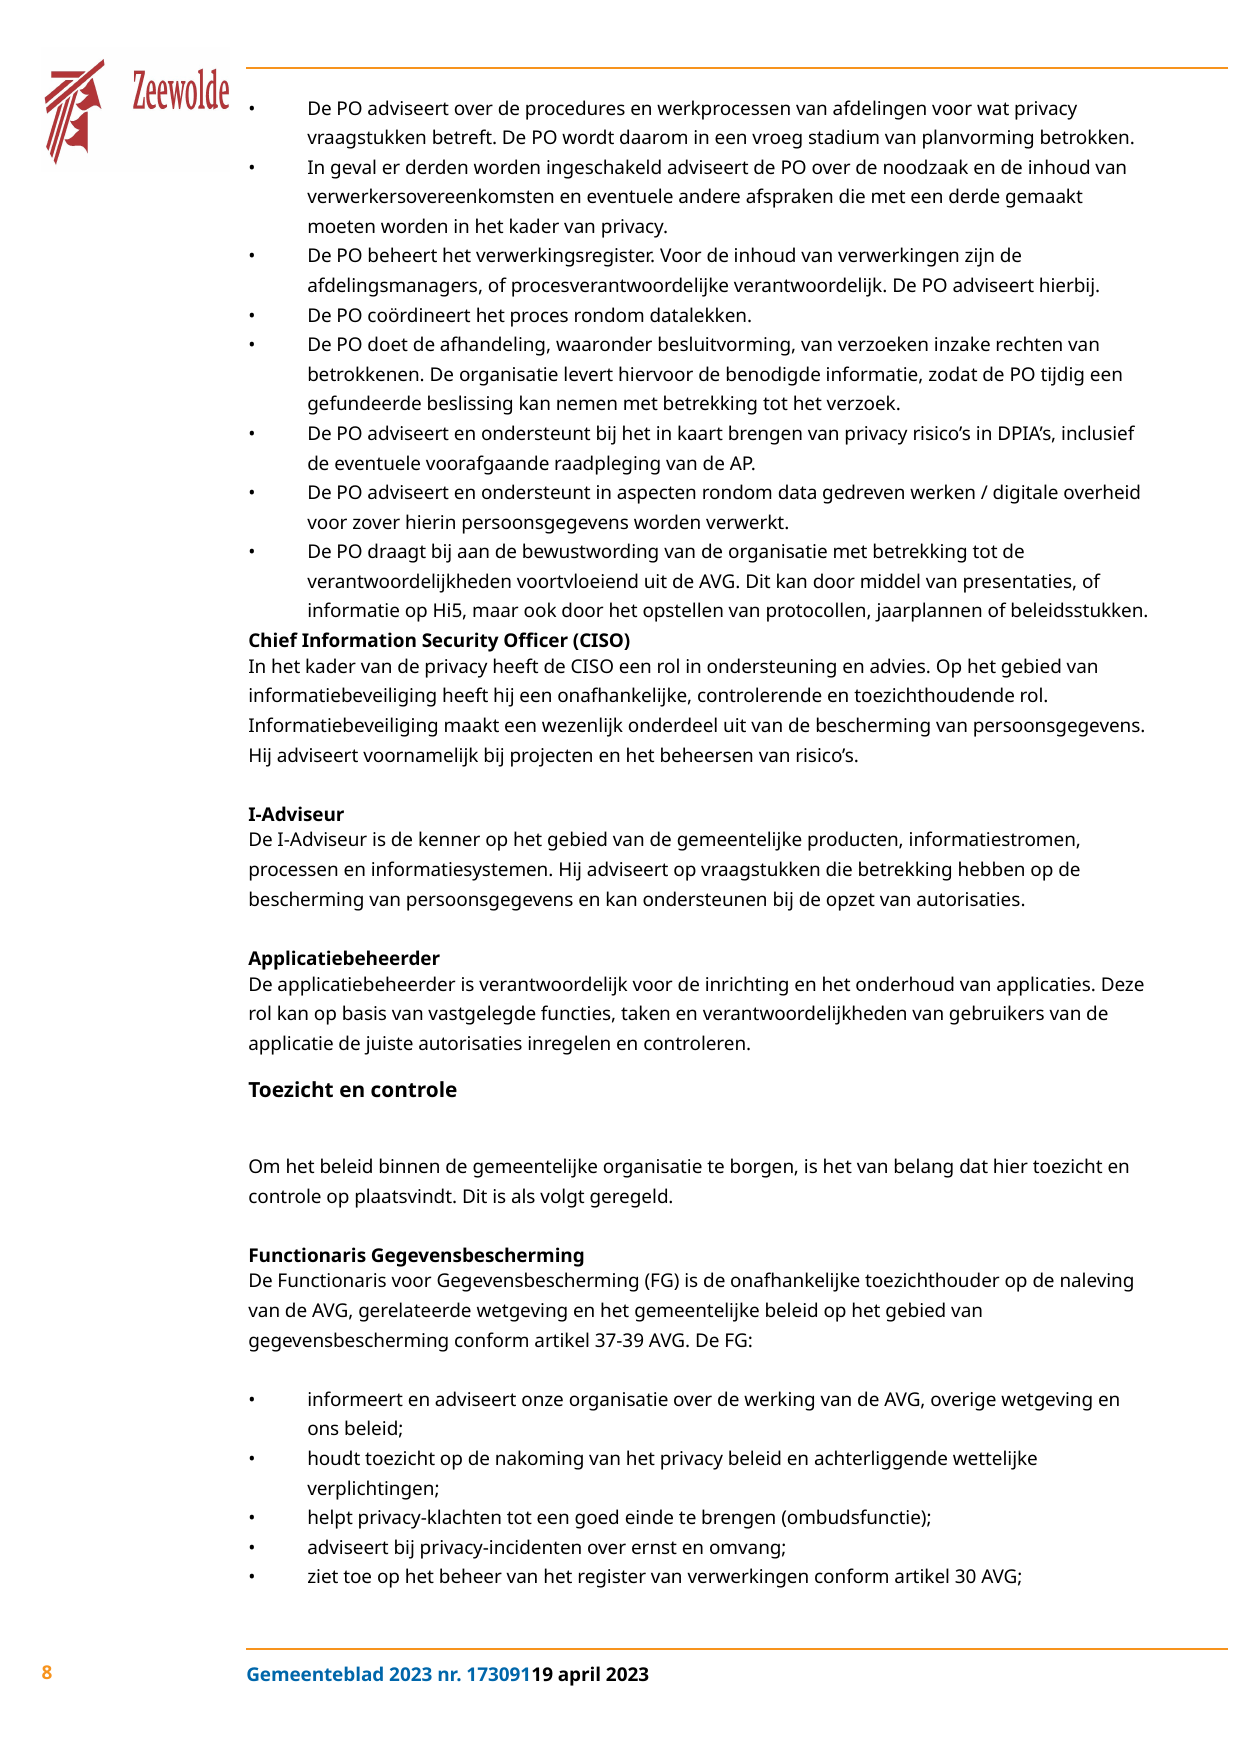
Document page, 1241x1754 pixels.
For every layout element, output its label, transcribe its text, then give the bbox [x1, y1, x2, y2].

list De PO doet de afhandeling, waaronder besluitvorming, van verzoeken inzake rechten van betrokkenen. De organisatie levert hiervoor de benodigde informatie, zodat de PO tijdig een gefundeerde beslissing kan nemen met betrekking tot het verzoek. [248, 331, 1152, 416]
list informeert en adviseert onze organisatie over de werking van de AVG, overige wetgeving en ons beleid; [248, 1386, 1152, 1441]
text I-Adviseur [248, 801, 1152, 827]
text De I-Adviseur is de kenner op het gebied van de gemeentelijke producten, informatiestromen, processen en informatiesystemen. Hij adviseert op vraagstukken die betrekking hebben op de bescherming van persoonsgegevens en kan ondersteunen bij de opzet van autorisaties. [248, 827, 1152, 912]
list De PO beheert het verwerkingsregister. Voor de inhoud van verwerkingen zijn de afdelingsmanagers, of procesverantwoordelijke verantwoordelijk. De PO adviseert hierbij. [248, 243, 1152, 298]
list houdt toezicht op de nakoming van het privacy beleid en achterliggende wettelijke verplichtingen; [248, 1445, 1152, 1501]
text Applicatiebeheerder [248, 945, 1152, 971]
text In het kader van de privacy heeft de CISO een rol in ondersteuning en advies. Op het gebied van informatiebeveiliging heeft hij een onafhankelijke, controlerende en toezichthoudende rol. Informatiebeveiliging maakt een wezenlijk onderdeel uit van de bescherming van persoonsgegevens. Hij adviseert voornamelijk bij projecten en het beheersen van risico’s. [248, 653, 1152, 767]
list De PO adviseert en ondersteunt bij het in kaart brengen van privacy risico’s in DPIA’s, inclusief de eventuele voorafgaande raadpleging van de AP. [248, 420, 1152, 476]
list De PO coördineert het proces rondom datalekken. [248, 302, 1152, 328]
list De PO draagt bij aan de bewustwording van de organisatie met betrekking tot de verantwoordelijkheden voortvloeiend uit de AVG. Dit kan door middel van presentaties, of informatie op Hi5, maar ook door het opstellen van protocollen, jaarplannen of beleidsstukken. [248, 538, 1152, 623]
text Functionaris Gegevensbescherming [248, 1242, 1152, 1268]
text Om het beleid binnen de gemeentelijke organisatie te borgen, is het van belang dat hier toezicht en controle op plaatsvindt. Dit is als volgt geregeld. [248, 1153, 1152, 1208]
list De PO adviseert en ondersteunt in aspecten rondom data gedreven werken / digitale overheid voor zover hierin persoonsgegevens worden verwerkt. [248, 479, 1152, 535]
text Chief Information Security Officer (CISO) [248, 627, 1152, 653]
text De Functionaris voor Gegevensbescherming (FG) is de onafhankelijke toezichthouder op de naleving van de AVG, gerelateerde wetgeving en het gemeentelijke beleid op het gebied van gegevensbescherming conform artikel 37-39 AVG. De FG: [248, 1268, 1152, 1353]
list helpt privacy-klachten tot een goed einde te brengen (ombudsfunctie); [248, 1504, 1152, 1530]
picture [41, 47, 231, 172]
list In geval er derden worden ingeschakeld adviseert de PO over de noodzaak en de inhoud van verwerkersovereenkomsten en eventuele andere afspraken die met een derde gemaakt moeten worden in het kader van privacy. [248, 154, 1152, 239]
list adviseert bij privacy-incidenten over ernst en omvang; [248, 1534, 1152, 1560]
list De PO adviseert over de procedures en werkprocessen van afdelingen voor wat privacy vraagstukken betreft. De PO wordt daarom in een vroeg stadium van planvorming betrokken. [248, 95, 1152, 150]
text De applicatiebeheerder is verantwoordelijk voor de inrichting en het onderhoud van applicaties. Deze rol kan op basis van vastgelegde functies, taken en verantwoordelijkheden van gebruikers van de applicatie de juiste autorisaties inregelen en controleren. [248, 971, 1152, 1056]
text Toezicht en controle [248, 1076, 1152, 1104]
list ziet toe op het beheer van het register van verwerkingen conform artikel 30 AVG; [248, 1563, 1152, 1589]
